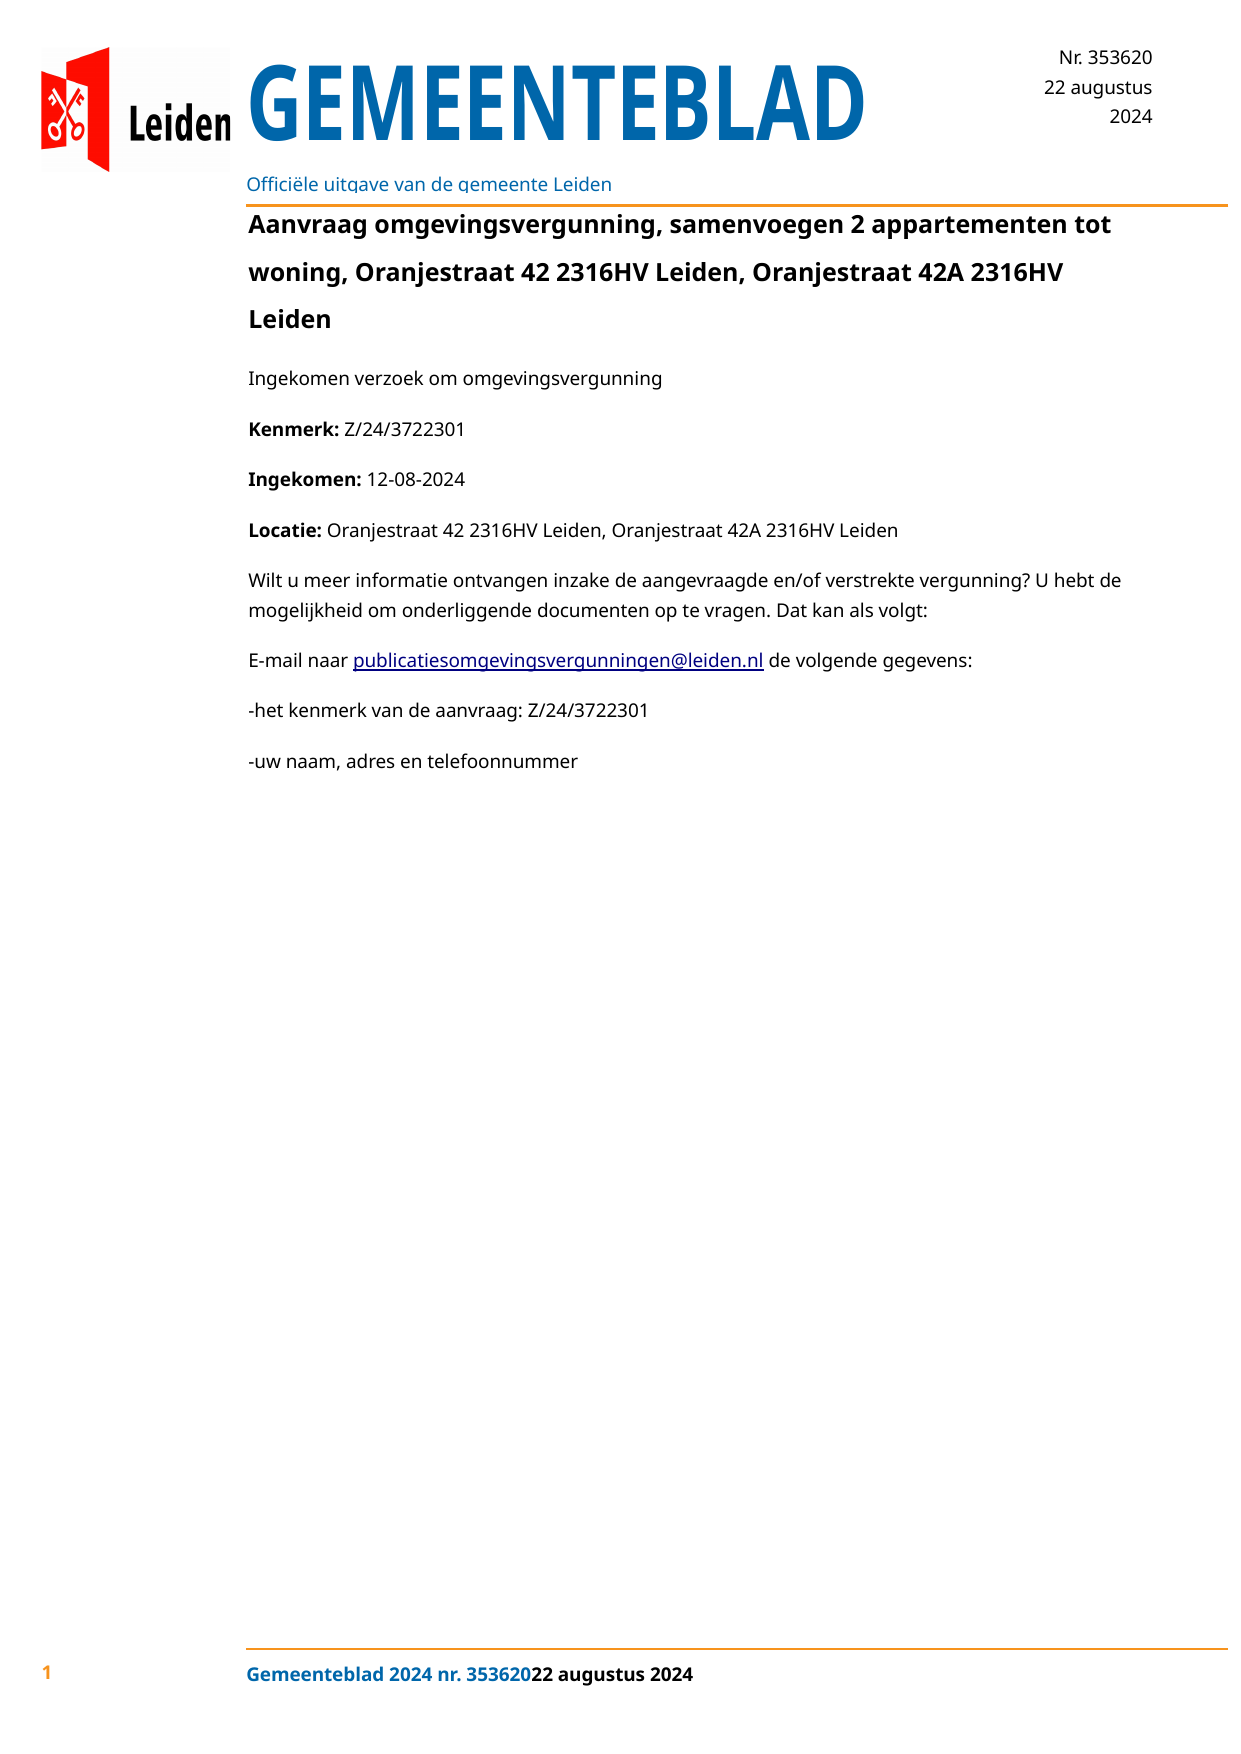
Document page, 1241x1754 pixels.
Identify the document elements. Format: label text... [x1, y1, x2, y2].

text Kenmerk: Z/24/3722301 [248, 416, 1152, 442]
text Wilt u meer informatie ontvangen inzake de aangevraagde en/of verstrekte vergunning? U hebt de mogelijkheid om onderliggende documenten op te vragen. Dat kan als volgt: [248, 567, 1152, 622]
picture [41, 47, 231, 172]
text E-mail naar publicatiesomgevingsvergunningen@leiden.nl de volgende gegevens: [248, 647, 1152, 673]
text Ingekomen verzoek om omgevingsvergunning [248, 366, 1152, 391]
text Locatie: Oranjestraat 42 2316HV Leiden, Oranjestraat 42A 2316HV Leiden [248, 517, 1152, 542]
text Ingekomen: 12-08-2024 [248, 466, 1152, 492]
text Aanvraag omgevingsvergunning, samenvoegen 2 appartementen tot woning, Oranjestraat 42 2316HV Leiden, Oranjestraat 42A 2316HV Leiden [248, 207, 1152, 336]
text -uw naam, adres en telefoonnummer [248, 748, 1152, 774]
text -het kenmerk van de aanvraag: Z/24/3722301 [248, 698, 1152, 723]
